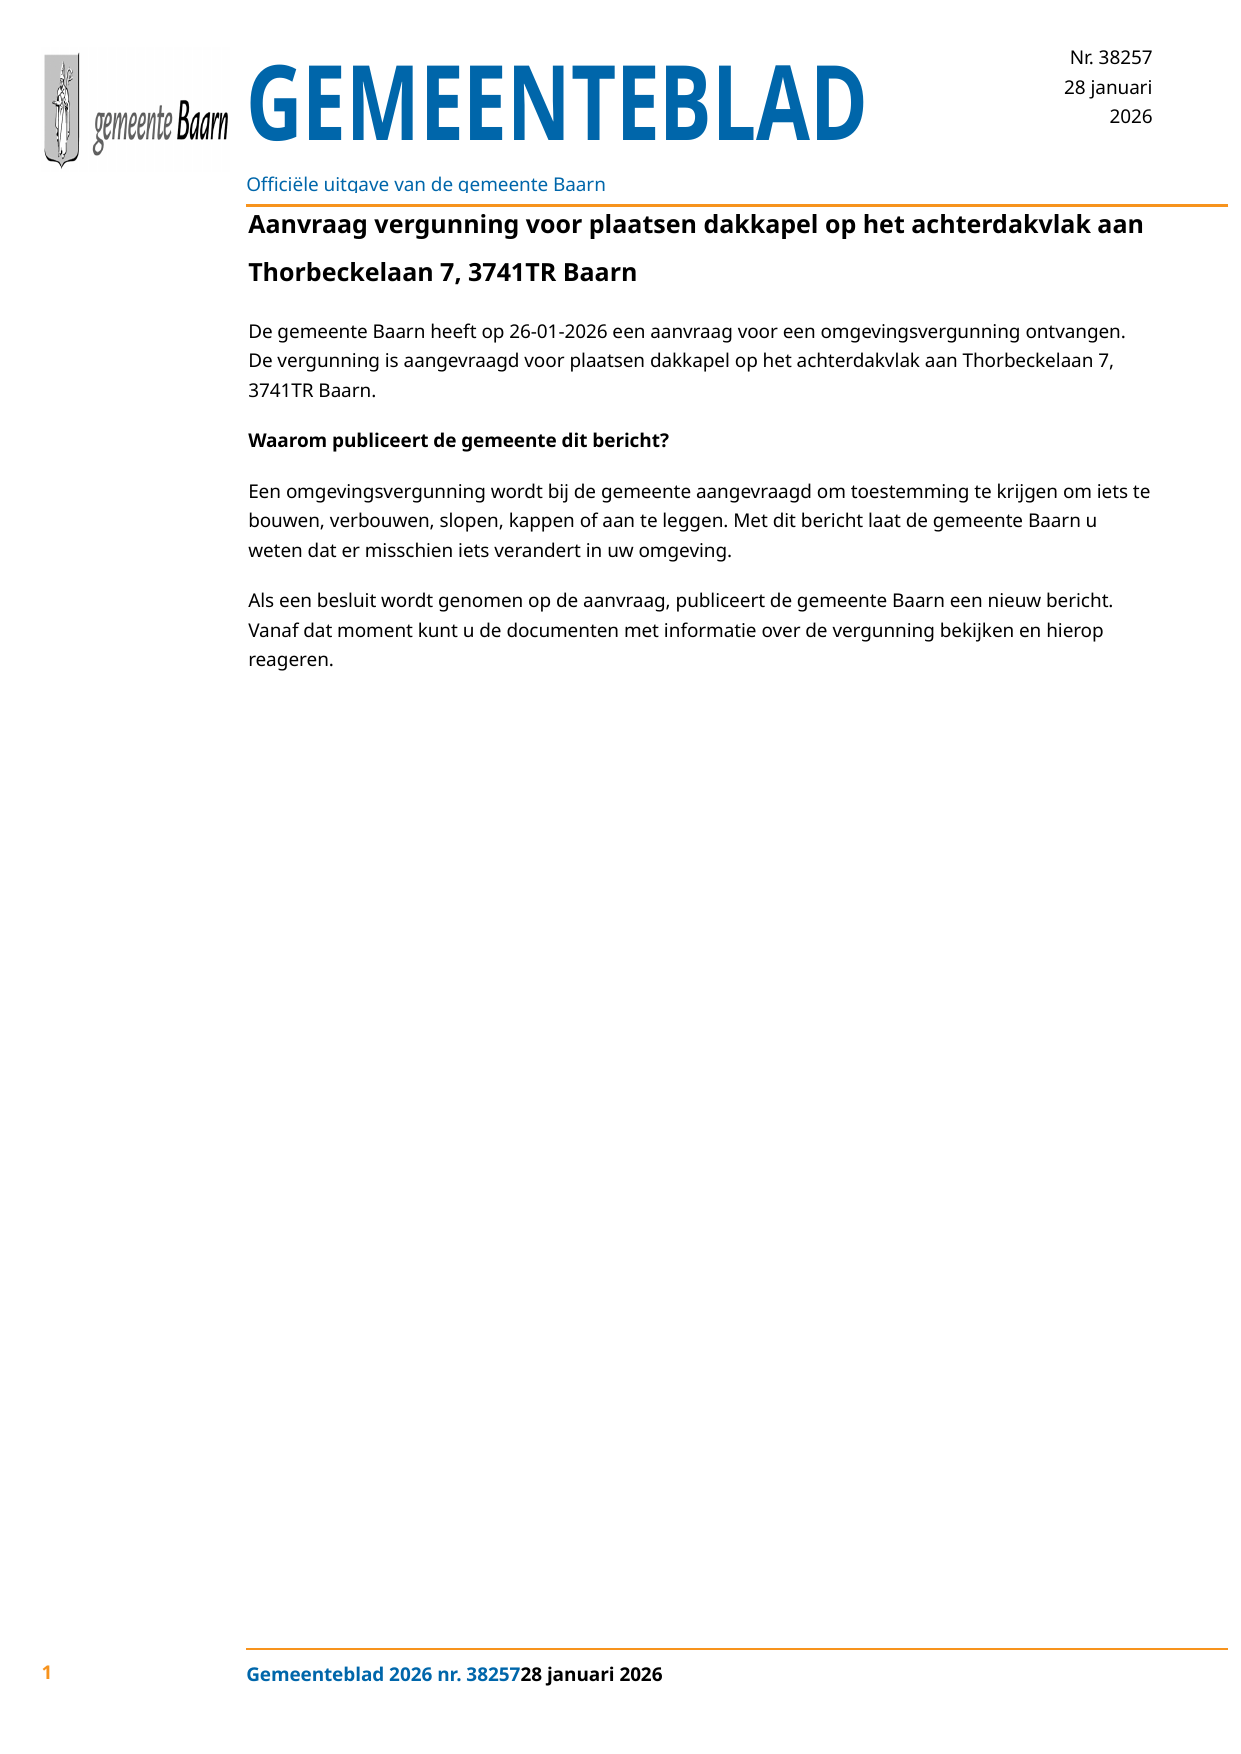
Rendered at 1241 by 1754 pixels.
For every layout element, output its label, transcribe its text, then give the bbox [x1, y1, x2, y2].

text Een omgevingsvergunning wordt bij de gemeente aangevraagd om toestemming te krijgen om iets te bouwen, verbouwen, slopen, kappen of aan te leggen. Met dit bericht laat de gemeente Baarn u weten dat er misschien iets verandert in uw omgeving. [248, 478, 1152, 563]
text Aanvraag vergunning voor plaatsen dakkapel op het achterdakvlak aan Thorbeckelaan 7, 3741TR Baarn [248, 207, 1152, 288]
text De gemeente Baarn heeft op 26-01-2026 een aanvraag voor een omgevingsvergunning ontvangen. De vergunning is aangevraagd voor plaatsen dakkapel op het achterdakvlak aan Thorbeckelaan 7, 3741TR Baarn. [248, 318, 1152, 403]
picture [41, 47, 231, 172]
text Als een besluit wordt genomen op de aanvraag, publiceert de gemeente Baarn een nieuw bericht. Vanaf dat moment kunt u de documenten met informatie over de vergunning bekijken en hierop reageren. [248, 587, 1152, 672]
text Waarom publiceert de gemeente dit bericht? [248, 427, 1152, 453]
